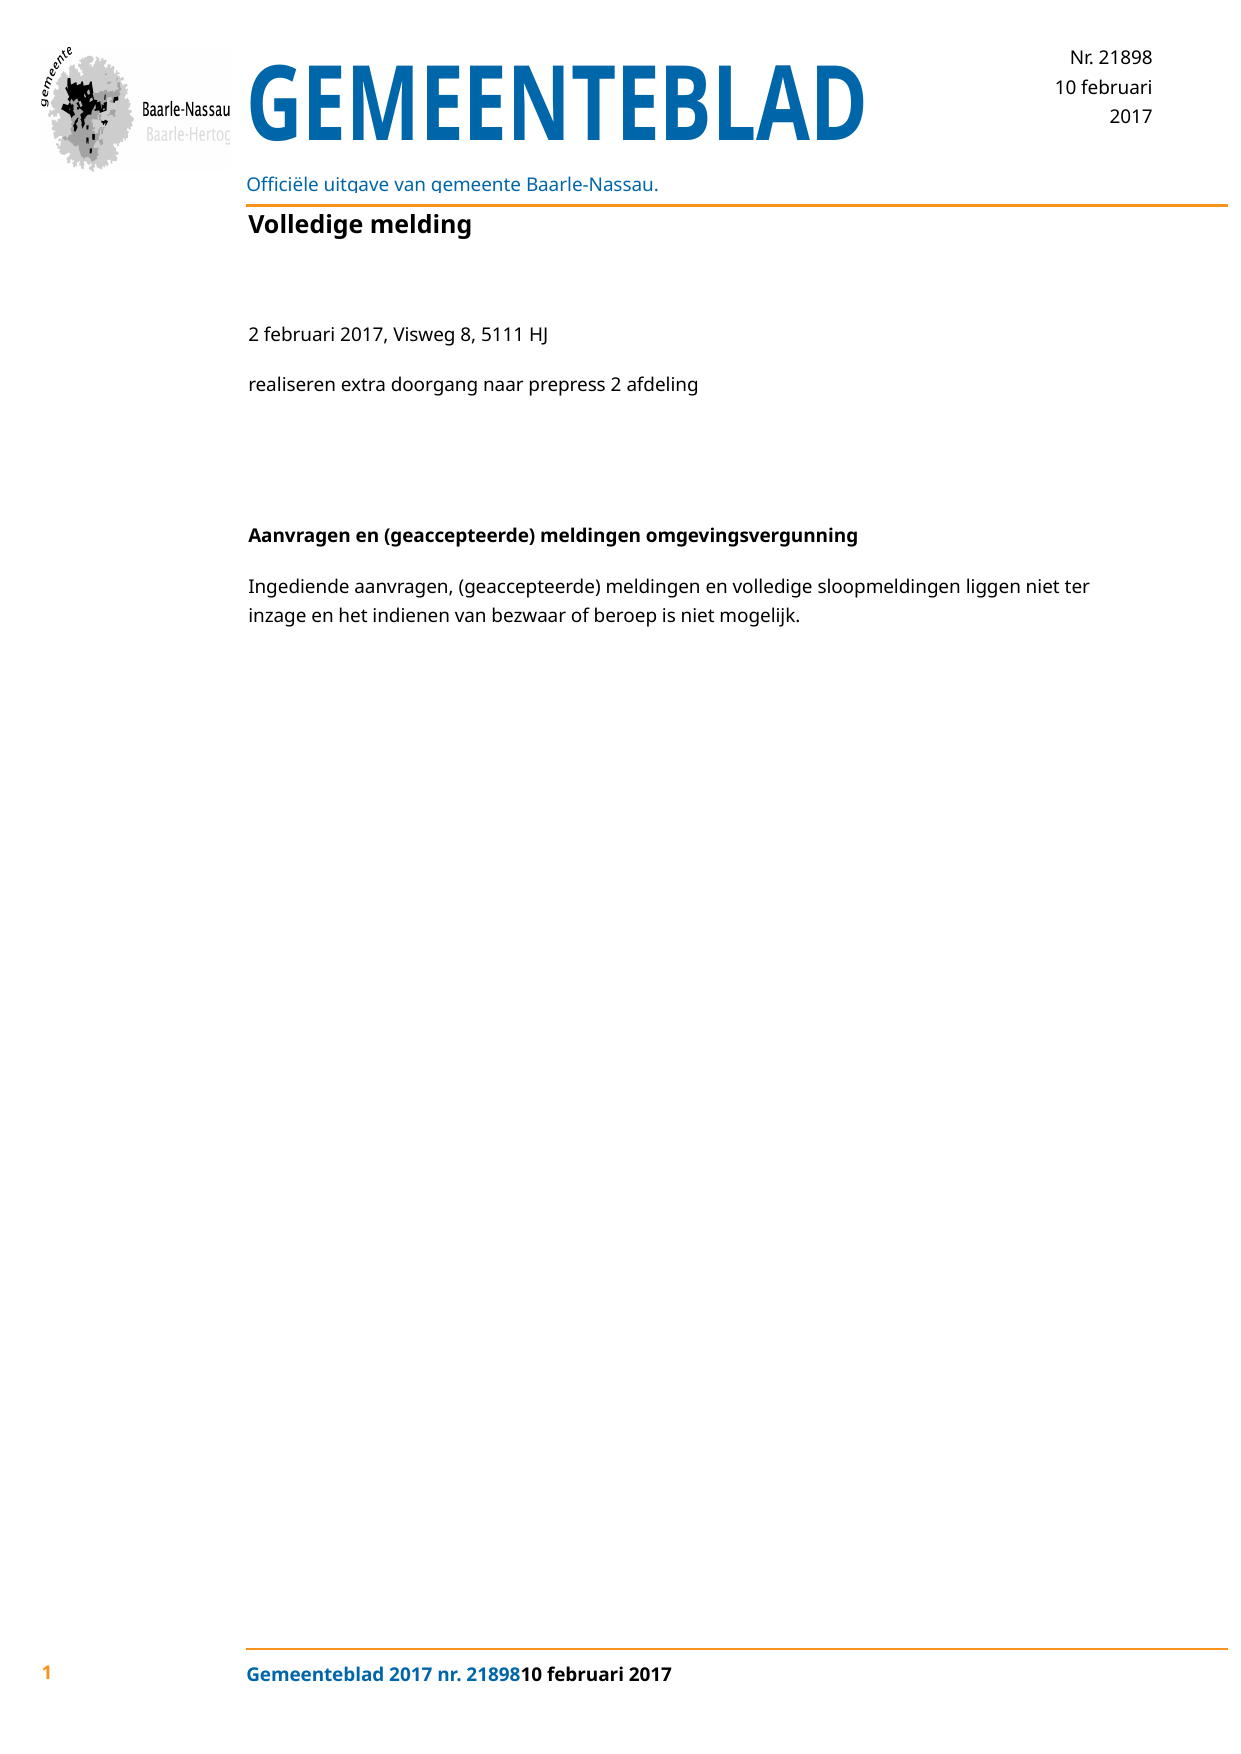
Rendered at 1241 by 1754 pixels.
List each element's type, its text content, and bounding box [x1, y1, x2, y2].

text Aanvragen en (geaccepteerde) meldingen omgevingsvergunning [248, 522, 1152, 548]
text realiseren extra doorgang naar prepress 2 afdeling [248, 371, 1152, 397]
text 2 februari 2017, Visweg 8, 5111 HJ [248, 321, 1152, 346]
picture [41, 47, 231, 172]
text Ingediende aanvragen, (geaccepteerde) meldingen en volledige sloopmeldingen liggen niet ter inzage en het indienen van bezwaar of beroep is niet mogelijk. [248, 573, 1152, 628]
text Volledige melding [248, 207, 1152, 241]
